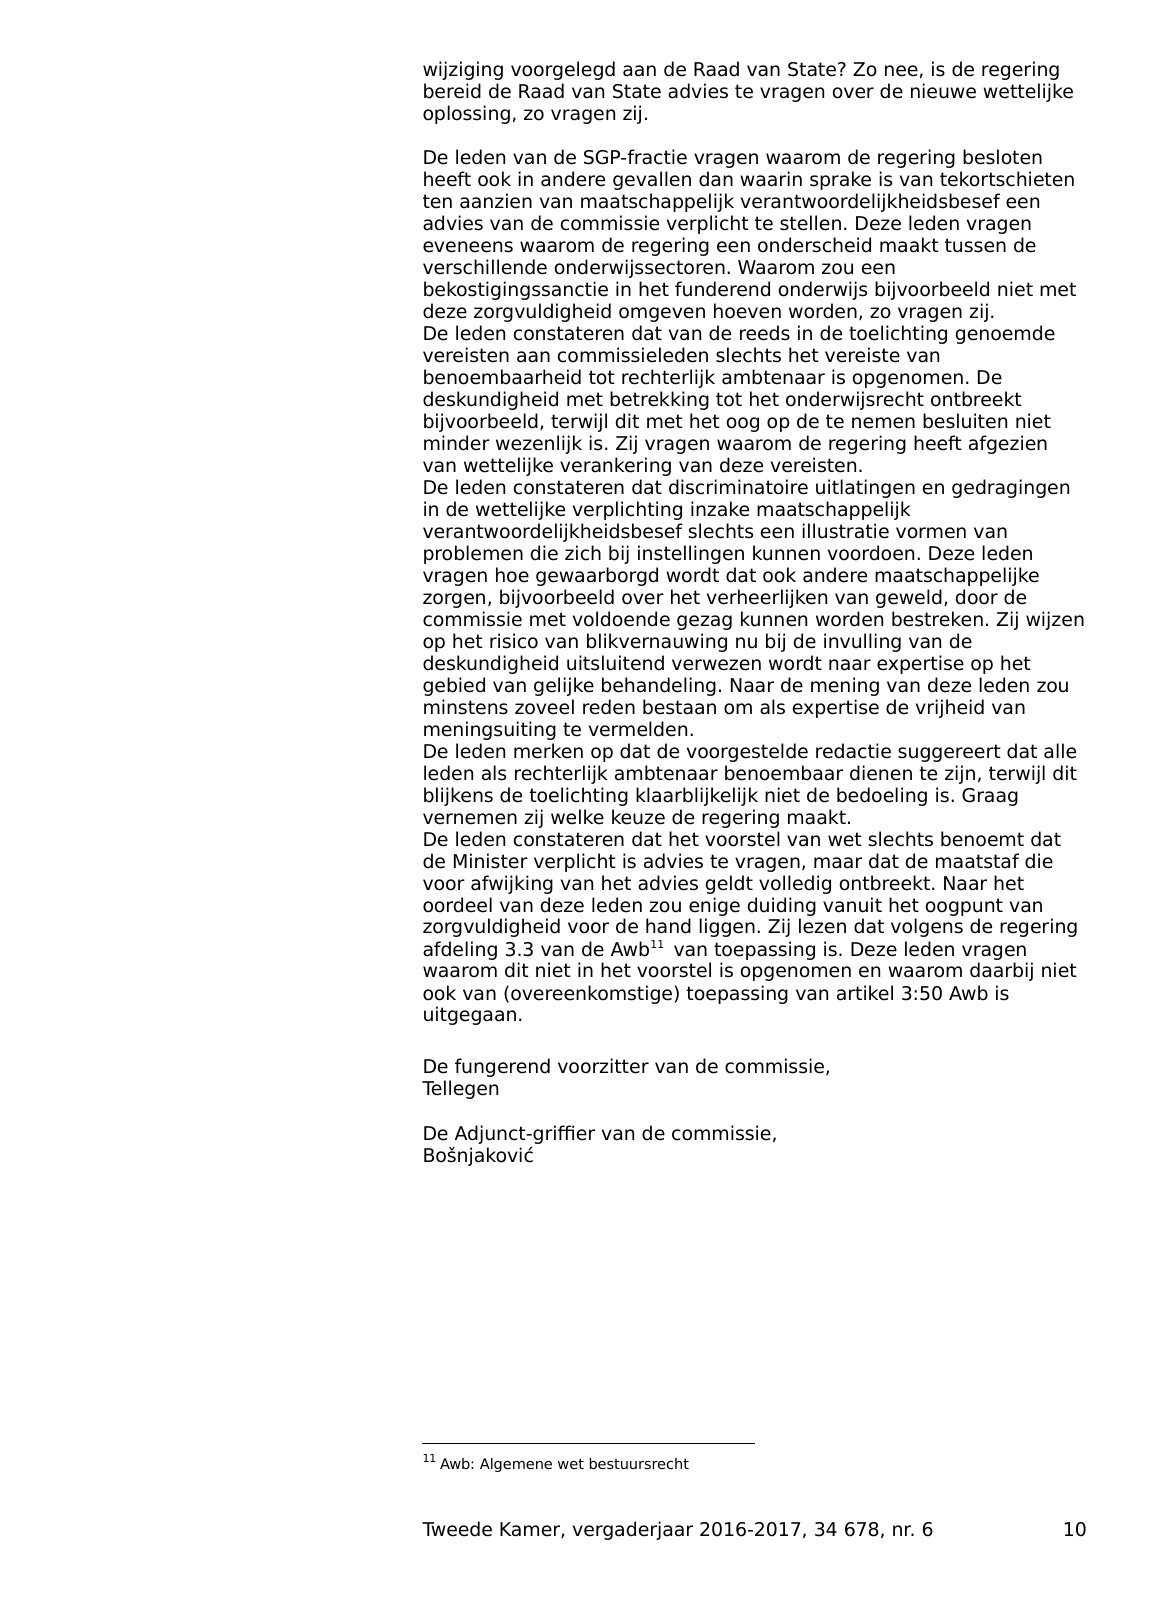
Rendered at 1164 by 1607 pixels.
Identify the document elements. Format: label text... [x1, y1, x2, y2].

text De leden merken op dat de voorgestelde redactie suggereert dat alle leden als rechterlijk ambtenaar benoembaar dienen te zijn, terwijl dit blijkens de toelichting klaarblijkelijk niet de bedoeling is. Graag vernemen zij welke keuze de regering maakt. [422, 741, 1087, 828]
text De leden van de SGP-fractie vragen waarom de regering besloten heeft ook in andere gevallen dan waarin sprake is van tekortschieten ten aanzien van maatschappelijk verantwoordelijkheidsbesef een advies van de commissie verplicht te stellen. Deze leden vragen eveneens waarom de regering een onderscheid maakt tussen de verschillende onderwijssectoren. Waarom zou een bekostigingssanctie in het funderend onderwijs bijvoorbeeld niet met deze zorgvuldigheid omgeven hoeven worden, zo vragen zij. [422, 147, 1087, 323]
text De leden constateren dat het voorstel van wet slechts benoemt dat de Minister verplicht is advies te vragen, maar dat de maatstaf die voor afwijking van het advies geldt volledig ontbreekt. Naar het oordeel van deze leden zou enige duiding vanuit het oogpunt van zorgvuldigheid voor de hand liggen. Zij lezen dat volgens de regering afdeling 3.3 van de Awb van toepassing is. Deze leden vragen waarom dit niet in het voorstel is opgenomen en waarom daarbij niet ook van (overeenkomstige) toepassing van artikel 3:50 Awb is uitgegaan. [422, 828, 1087, 1026]
text wijziging voorgelegd aan de Raad van State? Zo nee, is de regering bereid de Raad van State advies te vragen over de nieuwe wettelijke oplossing, zo vragen zij. [422, 59, 1087, 125]
text De leden constateren dat van de reeds in de toelichting genoemde vereisten aan commissieleden slechts het vereiste van benoembaarheid tot rechterlijk ambtenaar is opgenomen. De deskundigheid met betrekking tot het onderwijsrecht ontbreekt bijvoorbeeld, terwijl dit met het oog op de te nemen besluiten niet minder wezenlijk is. Zij vragen waarom de regering heeft afgezien van wettelijke verankering van deze vereisten. [422, 323, 1087, 477]
text De leden constateren dat discriminatoire uitlatingen en gedragingen in de wettelijke verplichting inzake maatschappelijk verantwoordelijkheidsbesef slechts een illustratie vormen van problemen die zich bij instellingen kunnen voordoen. Deze leden vragen hoe gewaarborgd wordt dat ook andere maatschappelijke zorgen, bijvoorbeeld over het verheerlijken van geweld, door de commissie met voldoende gezag kunnen worden bestreken. Zij wijzen op het risico van blikvernauwing nu bij de invulling van de deskundigheid uitsluitend verwezen wordt naar expertise op het gebied van gelijke behandeling. Naar de mening van deze leden zou minstens zoveel reden bestaan om als expertise de vrijheid van meningsuiting te vermelden. [422, 477, 1087, 741]
text Awb: Algemene wet bestuursrecht [422, 1452, 1087, 1474]
text De Adjunct-griffier van de commissie, Bošnjaković [422, 1122, 1087, 1166]
text De fungerend voorzitter van de commissie, Tellegen [422, 1056, 1087, 1100]
